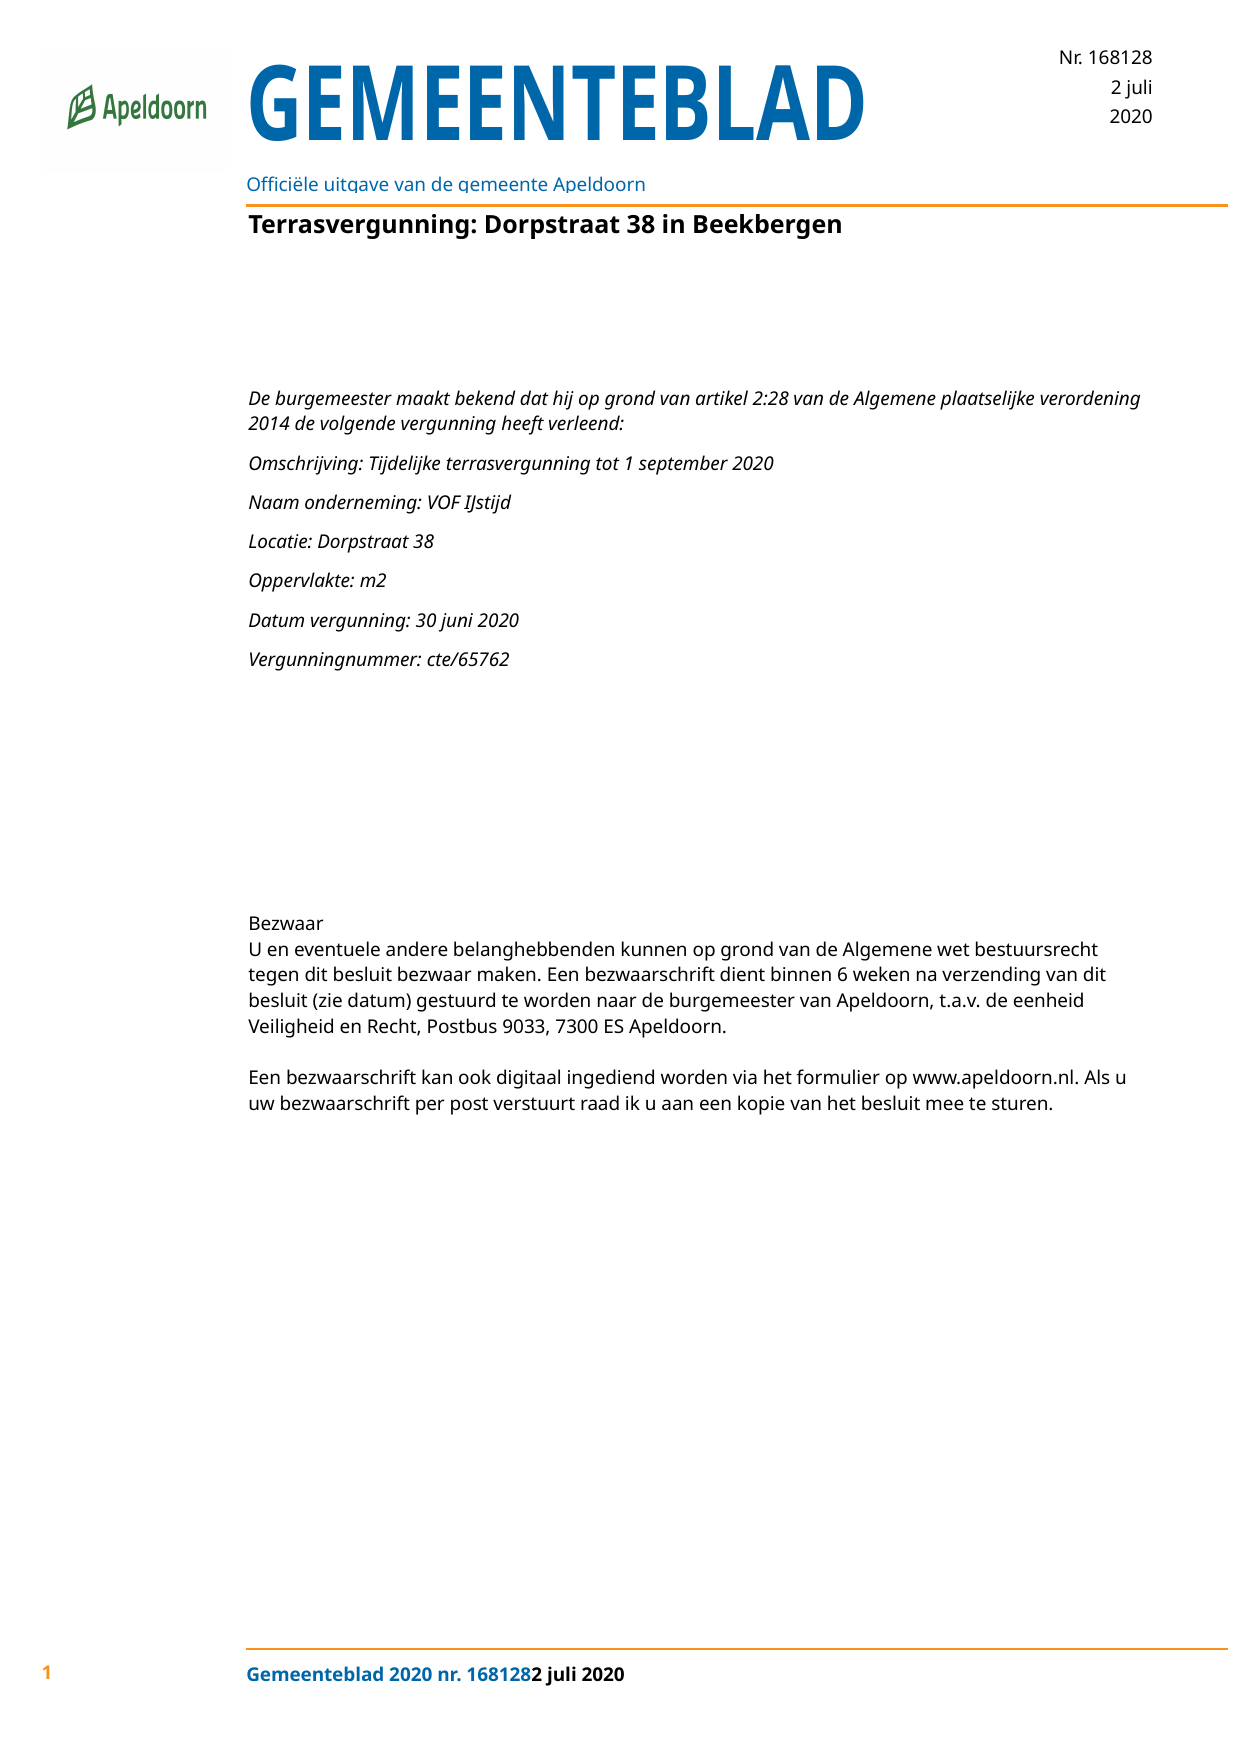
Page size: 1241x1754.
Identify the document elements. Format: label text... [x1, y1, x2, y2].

text Vergunningnummer: cte/65762 [248, 646, 1152, 672]
text Terrasvergunning: Dorpstraat 38 in Beekbergen [248, 207, 1152, 241]
text Naam onderneming: VOF IJstijd [248, 489, 1152, 515]
text Oppervlakte: m2 [248, 567, 1152, 593]
text De burgemeester maakt bekend dat hij op grond van artikel 2:28 van de Algemene plaatselijke verordening 2014 de volgende vergunning heeft verleend: [248, 385, 1152, 436]
text Datum vergunning: 30 juni 2020 [248, 607, 1152, 632]
text Locatie: Dorpstraat 38 [248, 528, 1152, 554]
picture [41, 47, 231, 172]
text Omschrijving: Tijdelijke terrasvergunning tot 1 september 2020 [248, 450, 1152, 475]
text U en eventuele andere belanghebbenden kunnen op grond van de Algemene wet bestuursrecht tegen dit besluit bezwaar maken. Een bezwaarschrift dient binnen 6 weken na verzending van dit besluit (zie datum) gestuurd te worden naar de burgemeester van Apeldoorn, t.a.v. de eenheid Veiligheid en Recht, Postbus 9033, 7300 ES Apeldoorn. [248, 936, 1152, 1039]
text Bezwaar [248, 910, 1152, 936]
text Een bezwaarschrift kan ook digitaal ingediend worden via het formulier op www.apeldoorn.nl. Als u uw bezwaarschrift per post verstuurt raad ik u aan een kopie van het besluit mee te sturen. [248, 1064, 1152, 1116]
